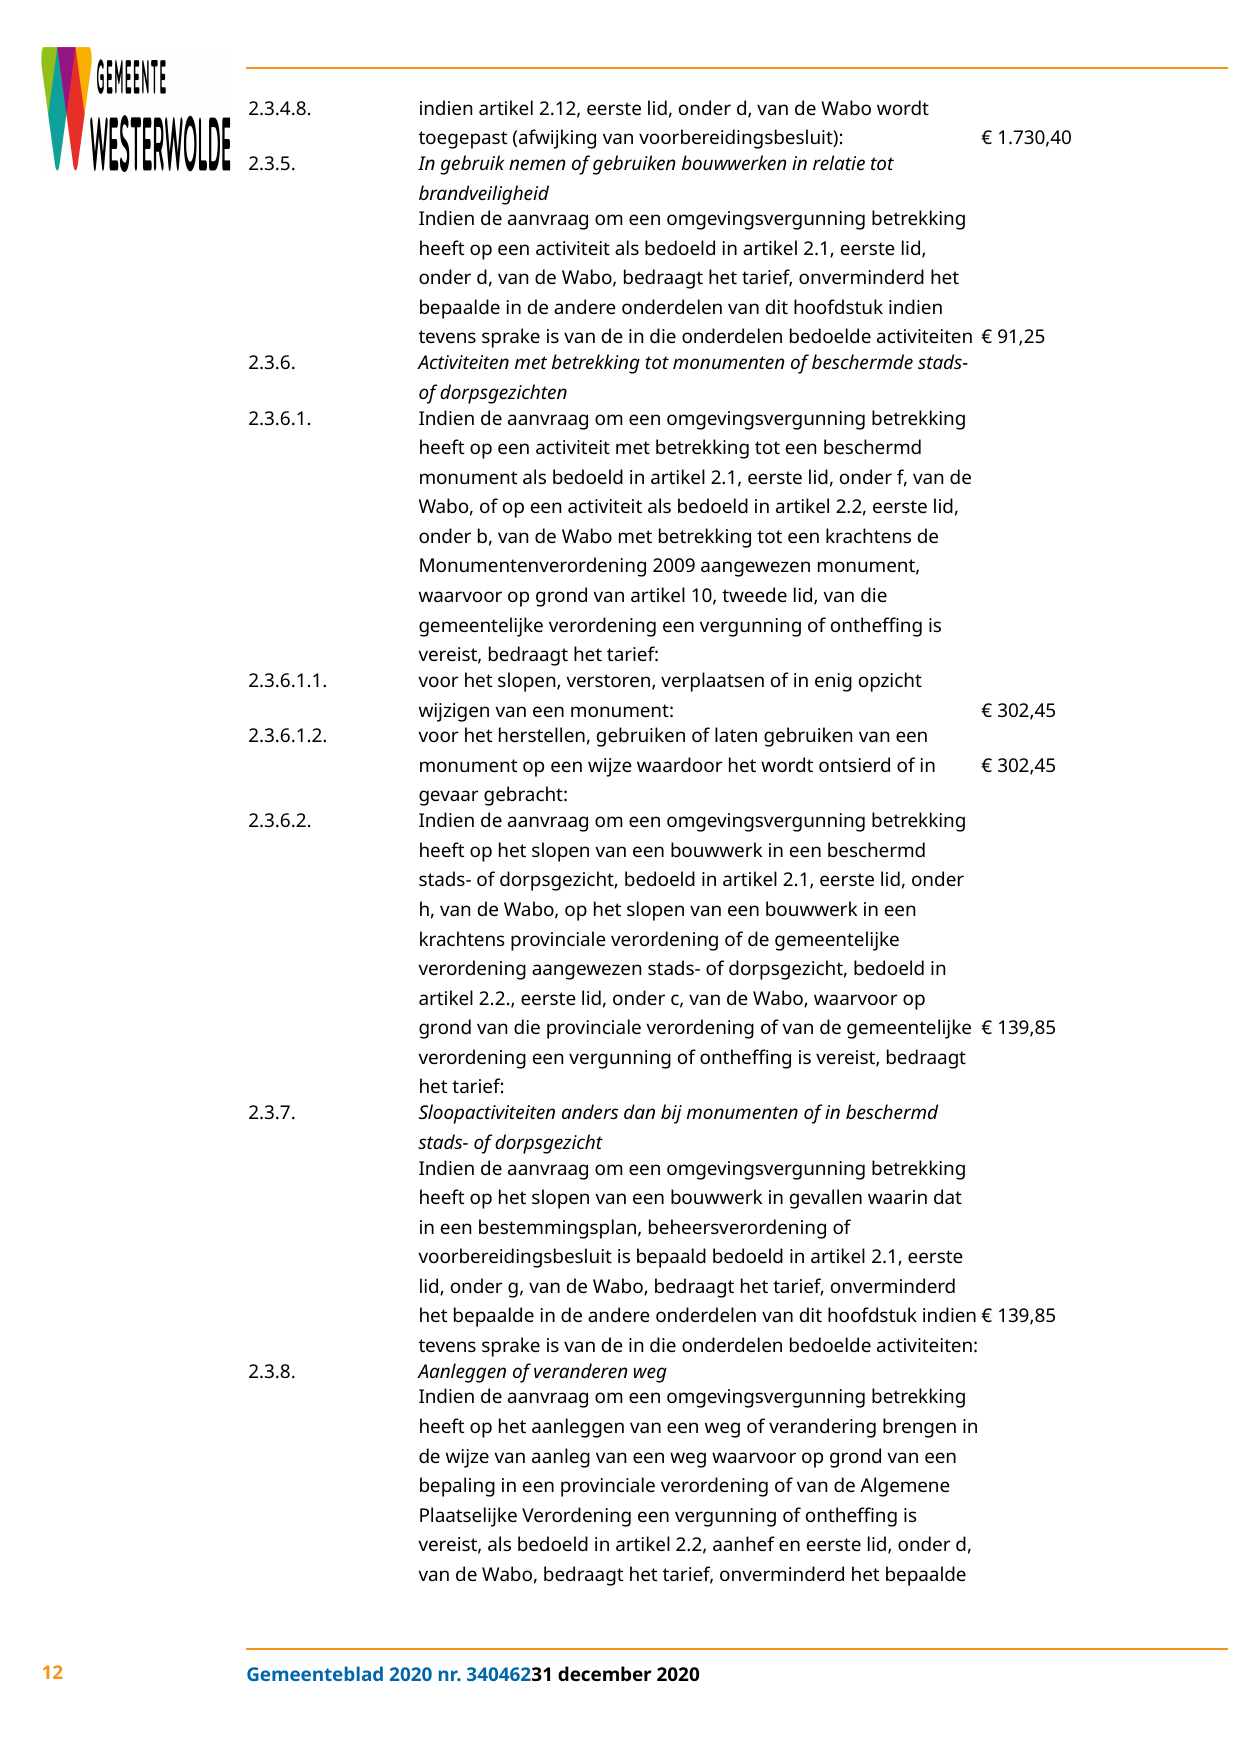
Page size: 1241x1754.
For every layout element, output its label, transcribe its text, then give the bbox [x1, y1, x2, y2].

table_cell Aanleggen of veranderen weg [418, 1358, 981, 1384]
table_cell 2.3.6.2. [248, 808, 418, 1099]
table_cell Indien de aanvraag om een omgevingsvergunning betrekking heeft op een activiteit met betrekking tot een beschermd monument als bedoeld in artikel 2.1, eerste lid, onder f, van de Wabo, of op een activiteit als bedoeld in artikel 2.2, eerste lid, onder b, van de Wabo met betrekking tot een krachtens de Monumentenverordening 2009 aangewezen monument, waarvoor op grond van artikel 10, tweede lid, van die gemeentelijke verordening een vergunning of ontheffing is vereist, bedraagt het tarief: [418, 405, 981, 667]
table_cell [981, 350, 1152, 405]
table_cell [981, 1099, 1152, 1155]
table_cell [248, 1155, 418, 1358]
table_cell [248, 1384, 418, 1587]
table_cell [981, 1384, 1152, 1587]
table_cell [981, 1358, 1152, 1384]
table_cell Sloopactiviteiten anders dan bij monumenten of in beschermd stads- of dorpsgezicht [418, 1099, 981, 1155]
table_cell Indien de aanvraag om een omgevingsvergunning betrekking heeft op het aanleggen van een weg of verandering brengen in de wijze van aanleg van een weg waarvoor op grond van een bepaling in een provinciale verordening of van de Algemene Plaatselijke Verordening een vergunning of ontheffing is vereist, als bedoeld in artikel 2.2, aanhef en eerste lid, onder d, van de Wabo, bedraagt het tarief, onverminderd het bepaalde [418, 1384, 981, 1587]
table_cell Indien de aanvraag om een omgevingsvergunning betrekking heeft op het slopen van een bouwwerk in gevallen waarin dat in een bestemmingsplan, beheersverordening of voorbereidingsbesluit is bepaald bedoeld in artikel 2.1, eerste lid, onder g, van de Wabo, bedraagt het tarief, onverminderd het bepaalde in de andere onderdelen van dit hoofdstuk indien tevens sprake is van de in die onderdelen bedoelde activiteiten: [418, 1155, 981, 1358]
table_cell € 302,45 [981, 667, 1152, 722]
table_cell 2.3.4.8. [248, 95, 418, 150]
table_cell [248, 205, 418, 349]
table_cell [981, 150, 1152, 205]
table_cell 2.3.7. [248, 1099, 418, 1155]
table_cell € 139,85 [981, 808, 1152, 1099]
table_cell 2.3.5. [248, 150, 418, 205]
table_cell 2.3.6. [248, 350, 418, 405]
table_cell In gebruik nemen of gebruiken bouwwerken in relatie tot brandveiligheid [418, 150, 981, 205]
table_cell € 91,25 [981, 205, 1152, 349]
picture [41, 47, 231, 172]
table_cell voor het slopen, verstoren, verplaatsen of in enig opzicht wijzigen van een monument: [418, 667, 981, 722]
table_cell Indien de aanvraag om een omgevingsvergunning betrekking heeft op een activiteit als bedoeld in artikel 2.1, eerste lid, onder d, van de Wabo, bedraagt het tarief, onverminderd het bepaalde in de andere onderdelen van dit hoofdstuk indien tevens sprake is van de in die onderdelen bedoelde activiteiten [418, 205, 981, 349]
table_cell indien artikel 2.12, eerste lid, onder d, van de Wabo wordt toegepast (afwijking van voorbereidingsbesluit): [418, 95, 981, 150]
table_cell 2.3.8. [248, 1358, 418, 1384]
table_cell Activiteiten met betrekking tot monumenten of beschermde stads- of dorpsgezichten [418, 350, 981, 405]
table_cell [981, 405, 1152, 667]
table_cell 2.3.6.1.1. [248, 667, 418, 722]
table_cell voor het herstellen, gebruiken of laten gebruiken van een monument op een wijze waardoor het wordt ontsierd of in gevaar gebracht: [418, 723, 981, 807]
table_cell € 1.730,40 [981, 95, 1152, 150]
table_cell € 302,45 [981, 723, 1152, 807]
table_cell 2.3.6.1.2. [248, 723, 418, 807]
table_cell € 139,85 [981, 1155, 1152, 1358]
table_cell Indien de aanvraag om een omgevingsvergunning betrekking heeft op het slopen van een bouwwerk in een beschermd stads- of dorpsgezicht, bedoeld in artikel 2.1, eerste lid, onder h, van de Wabo, op het slopen van een bouwwerk in een krachtens provinciale verordening of de gemeentelijke verordening aangewezen stads- of dorpsgezicht, bedoeld in artikel 2.2., eerste lid, onder c, van de Wabo, waarvoor op grond van die provinciale verordening of van de gemeentelijke verordening een vergunning of ontheffing is vereist, bedraagt het tarief: [418, 808, 981, 1099]
table_cell 2.3.6.1. [248, 405, 418, 667]
